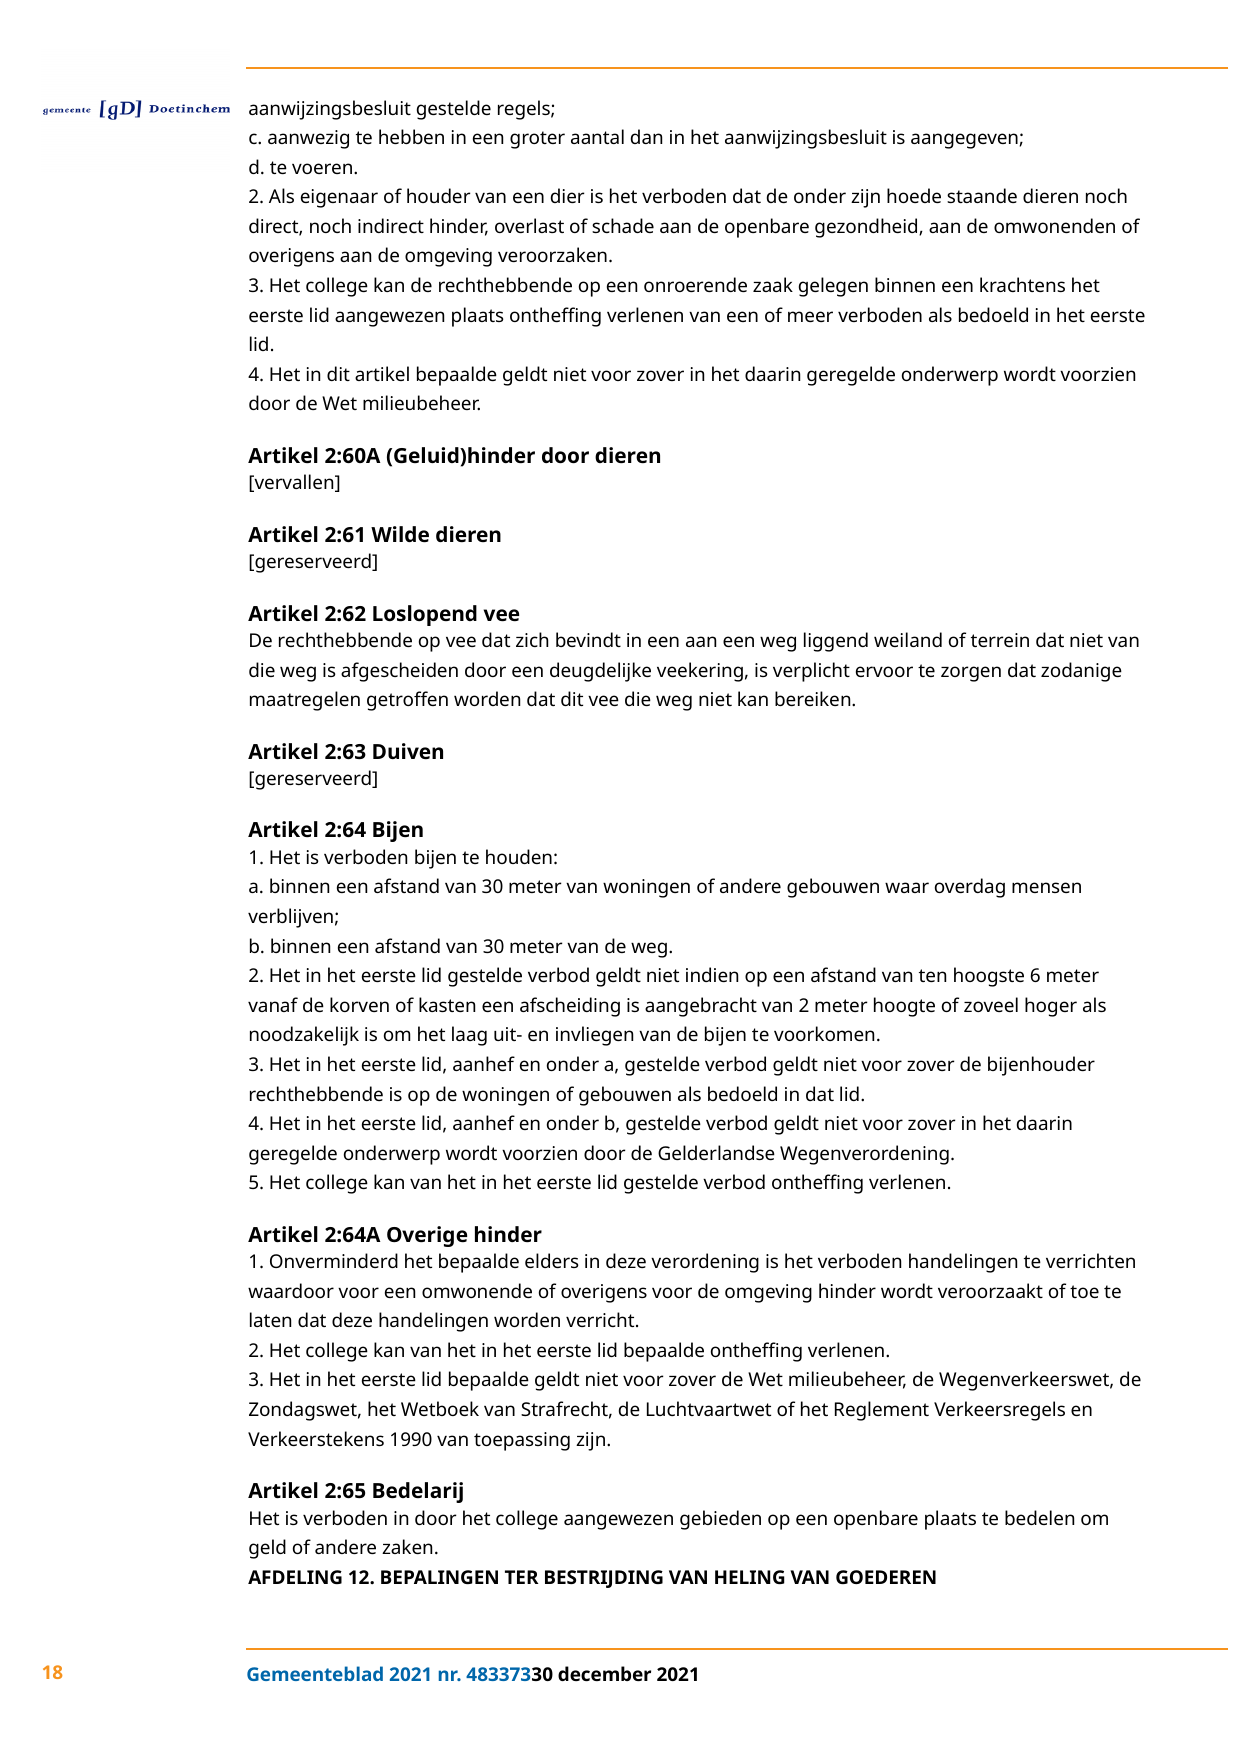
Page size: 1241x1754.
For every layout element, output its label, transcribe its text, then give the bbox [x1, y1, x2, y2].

text Artikel 2:64 Bijen [248, 816, 1152, 844]
text a. binnen een afstand van 30 meter van woningen of andere gebouwen waar overdag mensen verblijven; [248, 874, 1152, 929]
text Artikel 2:61 Wilde dieren [248, 520, 1152, 548]
picture [41, 47, 231, 172]
text AFDELING 12. BEPALINGEN TER BESTRIJDING VAN HELING VAN GOEDEREN [248, 1564, 1152, 1589]
text Artikel 2:64A Overige hinder [248, 1220, 1152, 1248]
text Artikel 2:65 Bedelarij [248, 1476, 1152, 1505]
text [gereserveerd] [248, 765, 1152, 791]
text b. binnen een afstand van 30 meter van de weg. [248, 933, 1152, 958]
text 3. Het college kan de rechthebbende op een onroerende zaak gelegen binnen een krachtens het eerste lid aangewezen plaats ontheffing verlenen van een of meer verboden als bedoeld in het eerste lid. [248, 272, 1152, 357]
text c. aanwezig te hebben in een groter aantal dan in het aanwijzingsbesluit is aangegeven; [248, 124, 1152, 150]
text 4. Het in dit artikel bepaalde geldt niet voor zover in het daarin geregelde onderwerp wordt voorzien door de Wet milieubeheer. [248, 361, 1152, 416]
text 5. Het college kan van het in het eerste lid gestelde verbod ontheffing verlenen. [248, 1169, 1152, 1195]
text aanwijzingsbesluit gestelde regels; [248, 95, 1152, 121]
text 1. Het is verboden bijen te houden: [248, 844, 1152, 870]
text 2. Het college kan van het in het eerste lid bepaalde ontheffing verlenen. [248, 1337, 1152, 1363]
text [gereserveerd] [248, 548, 1152, 574]
text De rechthebbende op vee dat zich bevindt in een aan een weg liggend weiland of terrein dat niet van die weg is afgescheiden door een deugdelijke veekering, is verplicht ervoor te zorgen dat zodanige maatregelen getroffen worden dat dit vee die weg niet kan bereiken. [248, 627, 1152, 712]
text 2. Het in het eerste lid gestelde verbod geldt niet indien op een afstand van ten hoogste 6 meter vanaf de korven of kasten een afscheiding is aangebracht van 2 meter hoogte of zoveel hoger als noodzakelijk is om het laag uit- en invliegen van de bijen te voorkomen. [248, 962, 1152, 1047]
text 1. Onverminderd het bepaalde elders in deze verordening is het verboden handelingen te verrichten waardoor voor een omwonende of overigens voor de omgeving hinder wordt veroorzaakt of toe te laten dat deze handelingen worden verricht. [248, 1248, 1152, 1333]
text [vervallen] [248, 469, 1152, 495]
text d. te voeren. [248, 154, 1152, 180]
text 2. Als eigenaar of houder van een dier is het verboden dat de onder zijn hoede staande dieren noch direct, noch indirect hinder, overlast of schade aan de openbare gezondheid, aan de omwonenden of overigens aan de omgeving veroorzaken. [248, 183, 1152, 268]
text 3. Het in het eerste lid bepaalde geldt niet voor zover de Wet milieubeheer, de Wegenverkeerswet, de Zondagswet, het Wetboek van Strafrecht, de Luchtvaartwet of het Reglement Verkeersregels en Verkeerstekens 1990 van toepassing zijn. [248, 1367, 1152, 1452]
text 4. Het in het eerste lid, aanhef en onder b, gestelde verbod geldt niet voor zover in het daarin geregelde onderwerp wordt voorzien door de Gelderlandse Wegenverordening. [248, 1110, 1152, 1166]
text Het is verboden in door het college aangewezen gebieden op een openbare plaats te bedelen om geld of andere zaken. [248, 1505, 1152, 1560]
text Artikel 2:62 Loslopend vee [248, 599, 1152, 627]
text 3. Het in het eerste lid, aanhef en onder a, gestelde verbod geldt niet voor zover de bijenhouder rechthebbende is op de woningen of gebouwen als bedoeld in dat lid. [248, 1051, 1152, 1106]
text Artikel 2:60A (Geluid)hinder door dieren [248, 441, 1152, 469]
text Artikel 2:63 Duiven [248, 737, 1152, 765]
